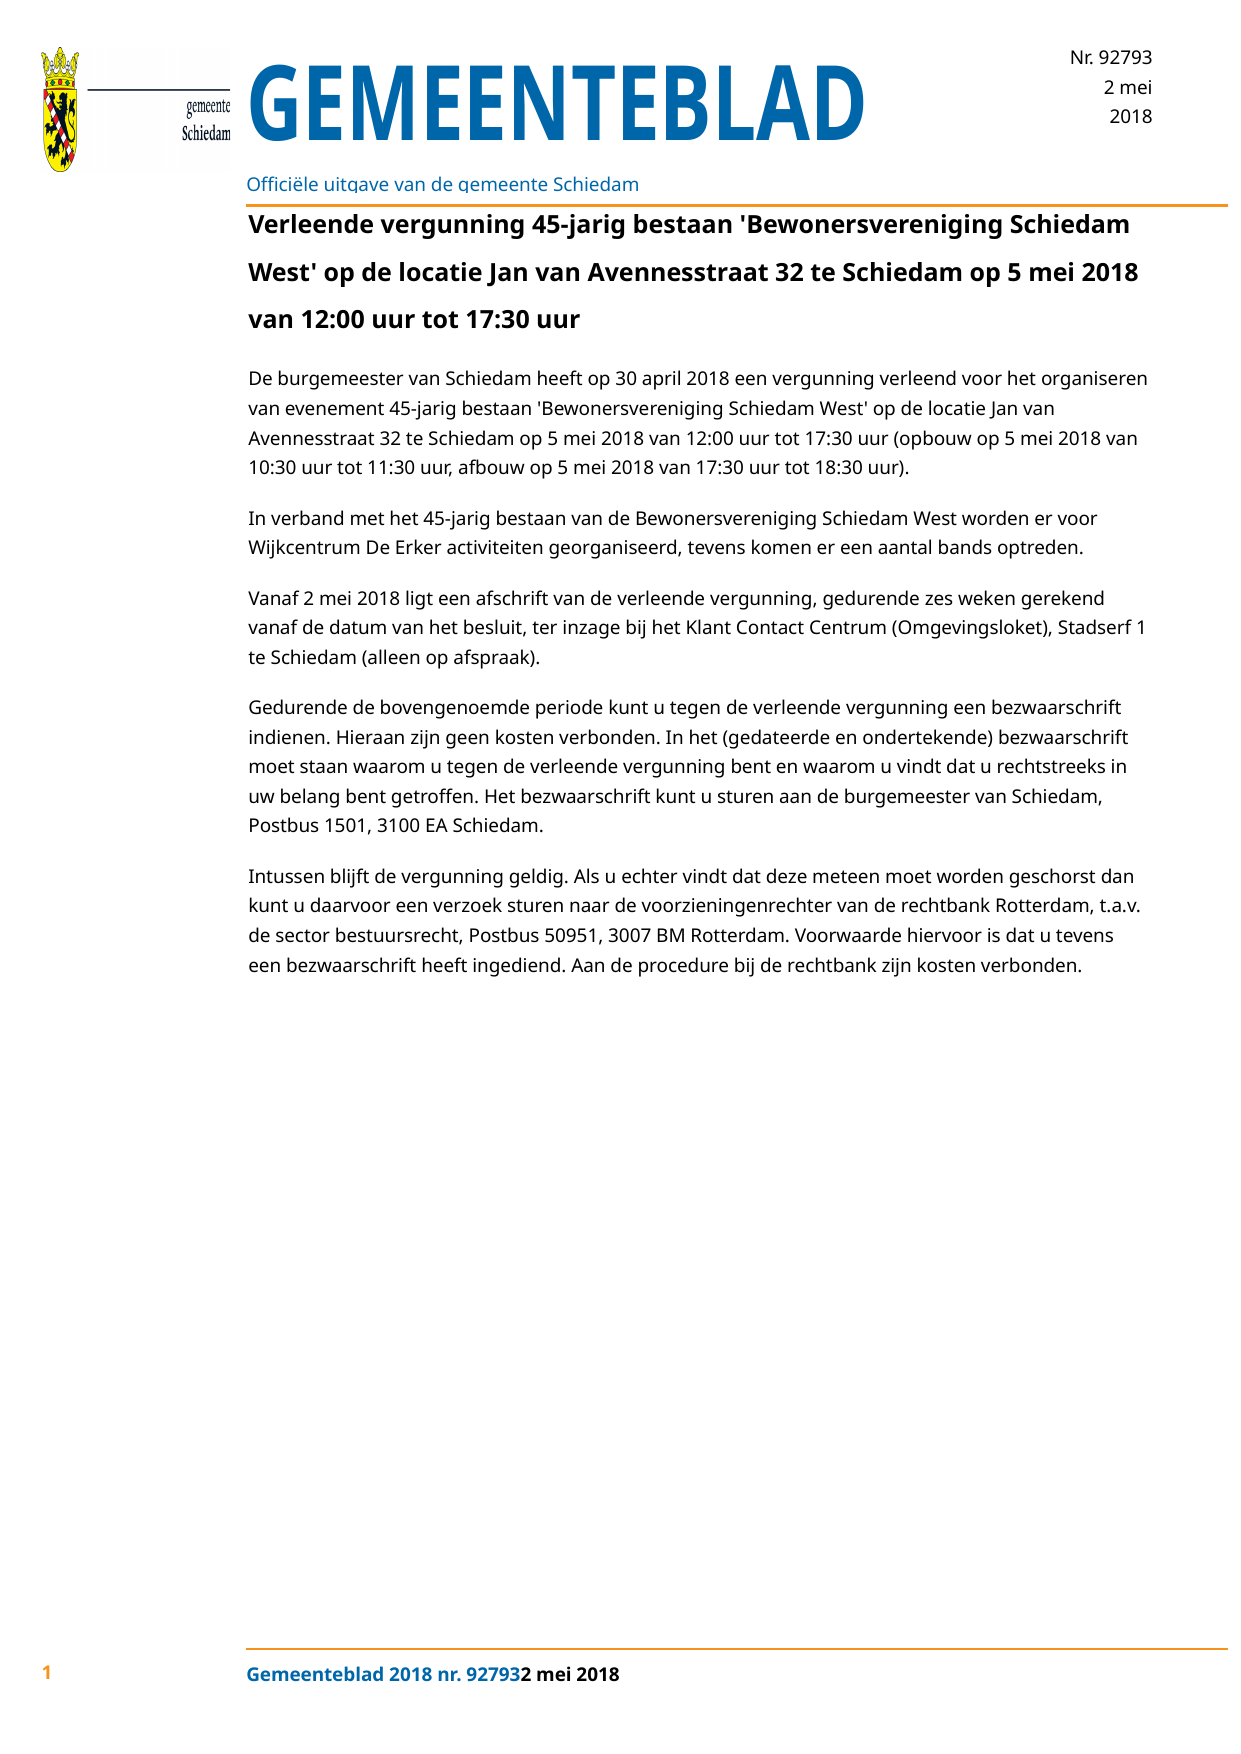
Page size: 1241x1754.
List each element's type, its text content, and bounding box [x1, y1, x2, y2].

picture [41, 47, 231, 172]
text De burgemeester van Schiedam heeft op 30 april 2018 een vergunning verleend voor het organiseren van evenement 45-jarig bestaan 'Bewonersvereniging Schiedam West' op de locatie Jan van Avennesstraat 32 te Schiedam op 5 mei 2018 van 12:00 uur tot 17:30 uur (opbouw op 5 mei 2018 van 10:30 uur tot 11:30 uur, afbouw op 5 mei 2018 van 17:30 uur tot 18:30 uur). [248, 366, 1152, 480]
text Intussen blijft de vergunning geldig. Als u echter vindt dat deze meteen moet worden geschorst dan kunt u daarvoor een verzoek sturen naar de voorzieningenrechter van de rechtbank Rotterdam, t.a.v. de sector bestuursrecht, Postbus 50951, 3007 BM Rotterdam. Voorwaarde hiervoor is dat u tevens een bezwaarschrift heeft ingediend. Aan de procedure bij de rechtbank zijn kosten verbonden. [248, 863, 1152, 977]
text Gedurende de bovengenoemde periode kunt u tegen de verleende vergunning een bezwaarschrift indienen. Hieraan zijn geen kosten verbonden. In het (gedateerde en ondertekende) bezwaarschrift moet staan waarom u tegen de verleende vergunning bent en waarom u vindt dat u rechtstreeks in uw belang bent getroffen. Het bezwaarschrift kunt u sturen aan de burgemeester van Schiedam, Postbus 1501, 3100 EA Schiedam. [248, 694, 1152, 838]
text In verband met het 45-jarig bestaan van de Bewonersvereniging Schiedam West worden er voor Wijkcentrum De Erker activiteiten georganiseerd, tevens komen er een aantal bands optreden. [248, 505, 1152, 560]
text Verleende vergunning 45-jarig bestaan 'Bewonersvereniging Schiedam West' op de locatie Jan van Avennesstraat 32 te Schiedam op 5 mei 2018 van 12:00 uur tot 17:30 uur [248, 207, 1152, 336]
text Vanaf 2 mei 2018 ligt een afschrift van de verleende vergunning, gedurende zes weken gerekend vanaf de datum van het besluit, ter inzage bij het Klant Contact Centrum (Omgevingsloket), Stadserf 1 te Schiedam (alleen op afspraak). [248, 585, 1152, 669]
